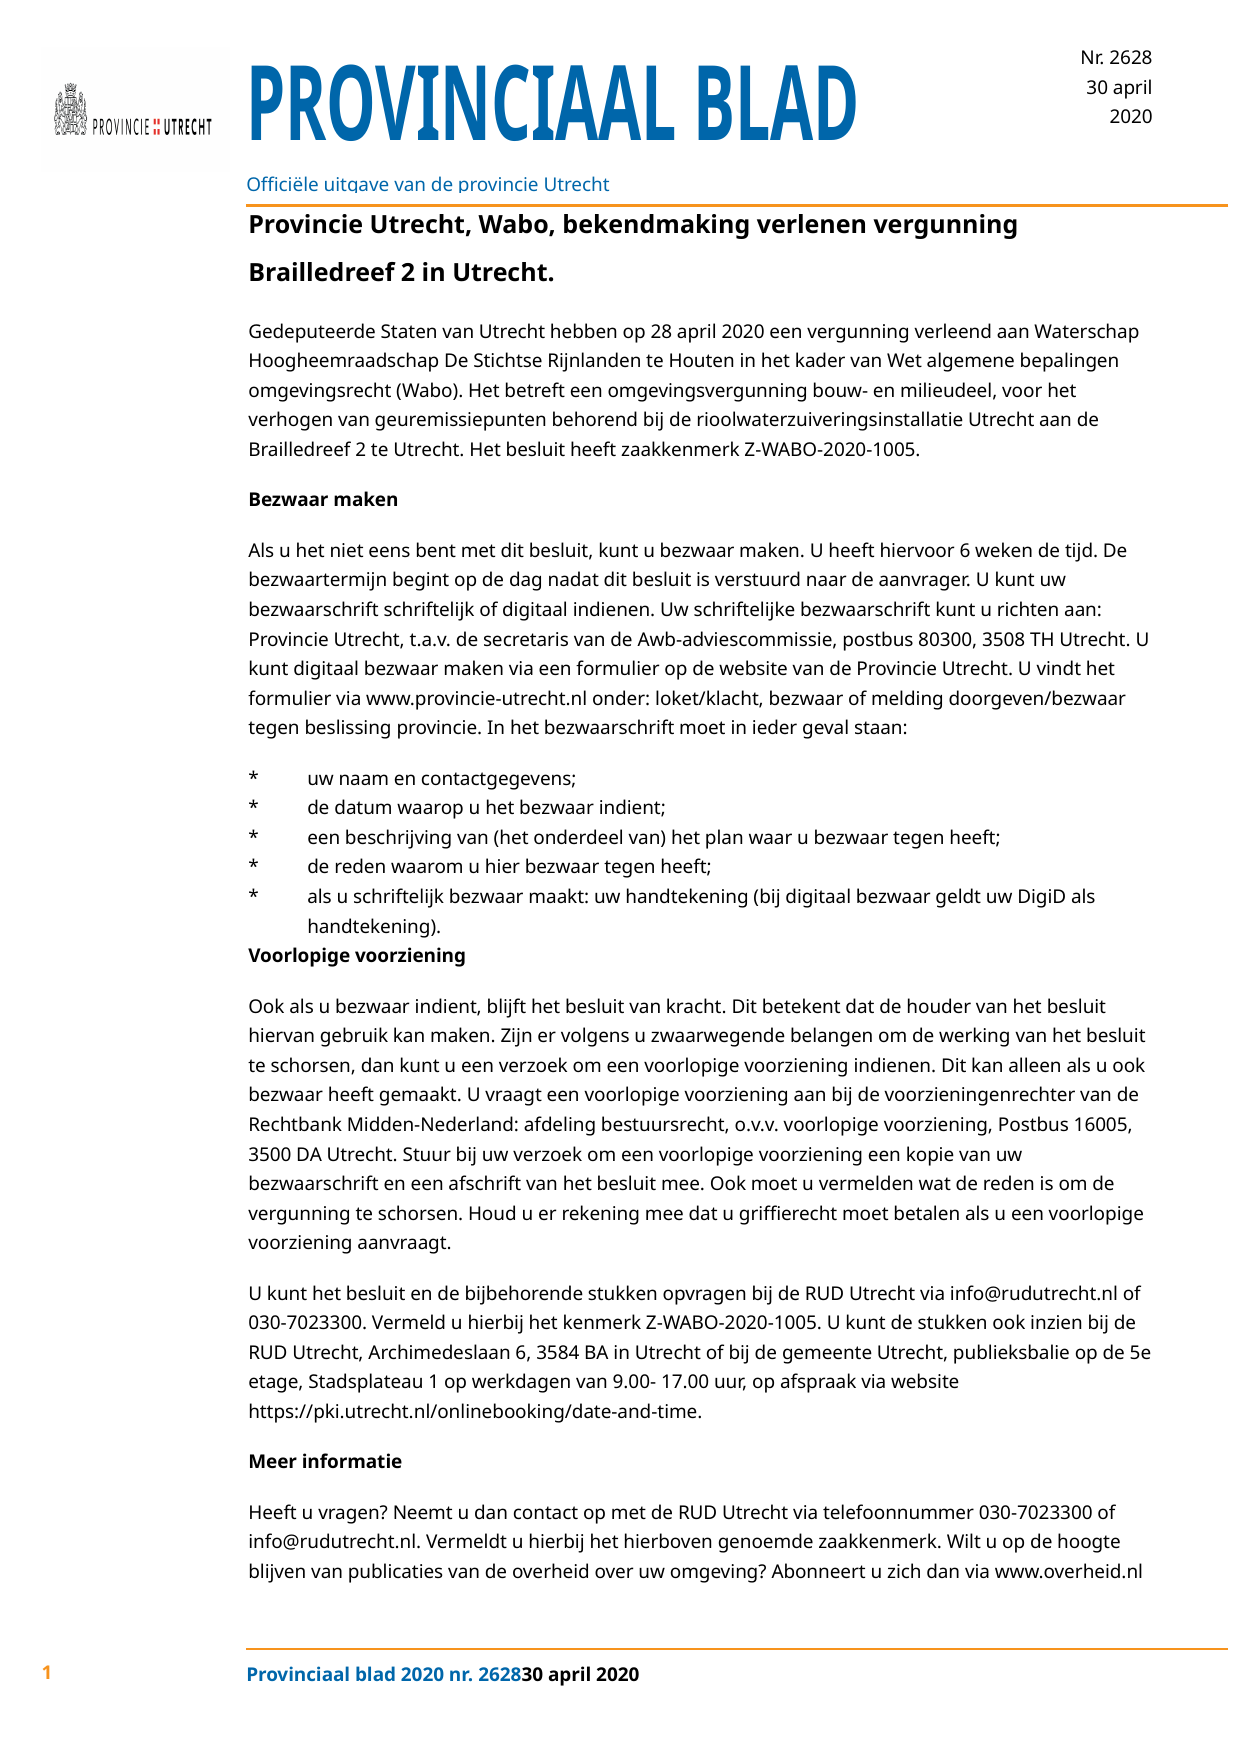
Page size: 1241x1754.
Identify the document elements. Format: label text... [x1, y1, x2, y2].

text Bezwaar maken [248, 487, 1152, 512]
text Heeft u vragen? Neemt u dan contact op met de RUD Utrecht via telefoonnummer 030-7023300 of info@rudutrecht.nl. Vermeldt u hierbij het hierboven genoemde zaakkenmerk. Wilt u op de hoogte blijven van publicaties van de overheid over uw omgeving? Abonneert u zich dan via www.overheid.nl [248, 1499, 1152, 1584]
text Ook als u bezwaar indient, blijft het besluit van kracht. Dit betekent dat de houder van het besluit hiervan gebruik kan maken. Zijn er volgens u zwaarwegende belangen om de werking van het besluit te schorsen, dan kunt u een verzoek om een voorlopige voorziening indienen. Dit kan alleen als u ook bezwaar heeft gemaakt. U vraagt een voorlopige voorziening aan bij de voorzieningenrechter van de Rechtbank Midden-Nederland: afdeling bestuursrecht, o.v.v. voorlopige voorziening, Postbus 16005, 3500 DA Utrecht. Stuur bij uw verzoek om een voorlopige voorziening een kopie van uw bezwaarschrift en een afschrift van het besluit mee. Ook moet u vermelden wat de reden is om de vergunning te schorsen. Houd u er rekening mee dat u griffierecht moet betalen als u een voorlopige voorziening aanvraagt. [248, 993, 1152, 1255]
text Gedeputeerde Staten van Utrecht hebben op 28 april 2020 een vergunning verleend aan Waterschap Hoogheemraadschap De Stichtse Rijnlanden te Houten in het kader van Wet algemene bepalingen omgevingsrecht (Wabo). Het betreft een omgevingsvergunning bouw- en milieudeel, voor het verhogen van geuremissiepunten behorend bij de rioolwaterzuiveringsinstallatie Utrecht aan de Brailledreef 2 te Utrecht. Het besluit heeft zaakkenmerk Z-WABO-2020-1005. [248, 318, 1152, 462]
text U kunt het besluit en de bijbehorende stukken opvragen bij de RUD Utrecht via info@rudutrecht.nl of 030-7023300. Vermeld u hierbij het kenmerk Z-WABO-2020-1005. U kunt de stukken ook inzien bij de RUD Utrecht, Archimedeslaan 6, 3584 BA in Utrecht of bij de gemeente Utrecht, publieksbalie op de 5e etage, Stadsplateau 1 op werkdagen van 9.00- 17.00 uur, op afspraak via website https://pki.utrecht.nl/onlinebooking/date-and-time. [248, 1280, 1152, 1424]
list uw naam en contactgegevens; [248, 765, 1152, 791]
picture [41, 47, 231, 172]
list de reden waarom u hier bezwaar tegen heeft; [248, 854, 1152, 879]
list de datum waarop u het bezwaar indient; [248, 794, 1152, 820]
list als u schriftelijk bezwaar maakt: uw handtekening (bij digitaal bezwaar geldt uw DigiD als handtekening). [248, 883, 1152, 939]
text Voorlopige voorziening [248, 942, 1152, 968]
text Als u het niet eens bent met dit besluit, kunt u bezwaar maken. U heeft hiervoor 6 weken de tijd. De bezwaartermijn begint op de dag nadat dit besluit is verstuurd naar de aanvrager. U kunt uw bezwaarschrift schriftelijk of digitaal indienen. Uw schriftelijke bezwaarschrift kunt u richten aan: Provincie Utrecht, t.a.v. de secretaris van de Awb-adviescommissie, postbus 80300, 3508 TH Utrecht. U kunt digitaal bezwaar maken via een formulier op de website van de Provincie Utrecht. U vindt het formulier via www.provincie-utrecht.nl onder: loket/klacht, bezwaar of melding doorgeven/bezwaar tegen beslissing provincie. In het bezwaarschrift moet in ieder geval staan: [248, 537, 1152, 740]
text Provincie Utrecht, Wabo, bekendmaking verlenen vergunning Brailledreef 2 in Utrecht. [248, 207, 1152, 288]
text Meer informatie [248, 1449, 1152, 1474]
list een beschrijving van (het onderdeel van) het plan waar u bezwaar tegen heeft; [248, 824, 1152, 850]
